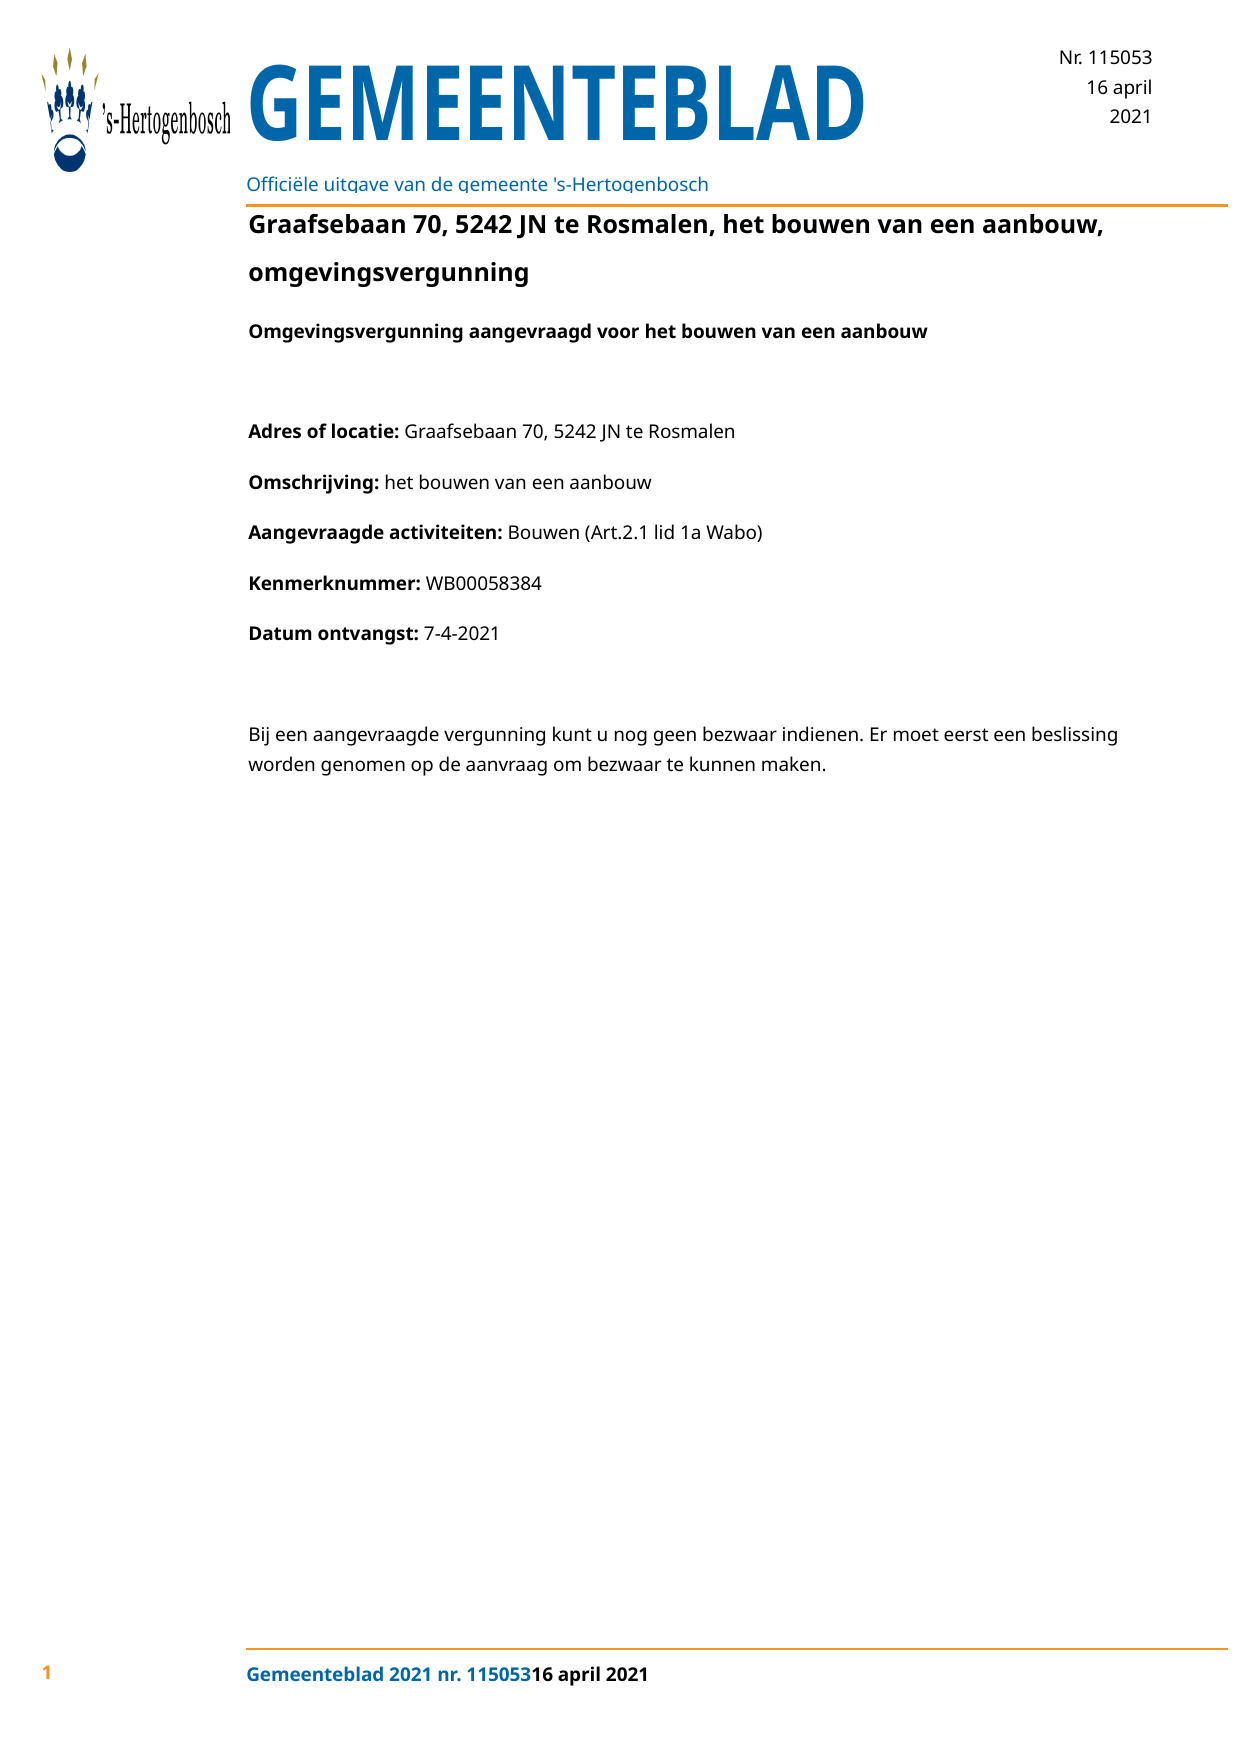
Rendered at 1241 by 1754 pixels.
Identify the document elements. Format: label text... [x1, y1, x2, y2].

text Adres of locatie: Graafsebaan 70, 5242 JN te Rosmalen [248, 419, 1152, 444]
text Omgevingsvergunning aangevraagd voor het bouwen van een aanbouw [248, 318, 1152, 344]
text Graafsebaan 70, 5242 JN te Rosmalen, het bouwen van een aanbouw, omgevingsvergunning [248, 207, 1152, 288]
text Omschrijving: het bouwen van een aanbouw [248, 469, 1152, 495]
picture [41, 47, 231, 172]
text Kenmerknummer: WB00058384 [248, 570, 1152, 596]
text Datum ontvangst: 7-4-2021 [248, 620, 1152, 646]
text Aangevraagde activiteiten: Bouwen (Art.2.1 lid 1a Wabo) [248, 519, 1152, 545]
text Bij een aangevraagde vergunning kunt u nog geen bezwaar indienen. Er moet eerst een beslissing worden genomen op de aanvraag om bezwaar te kunnen maken. [248, 721, 1152, 777]
